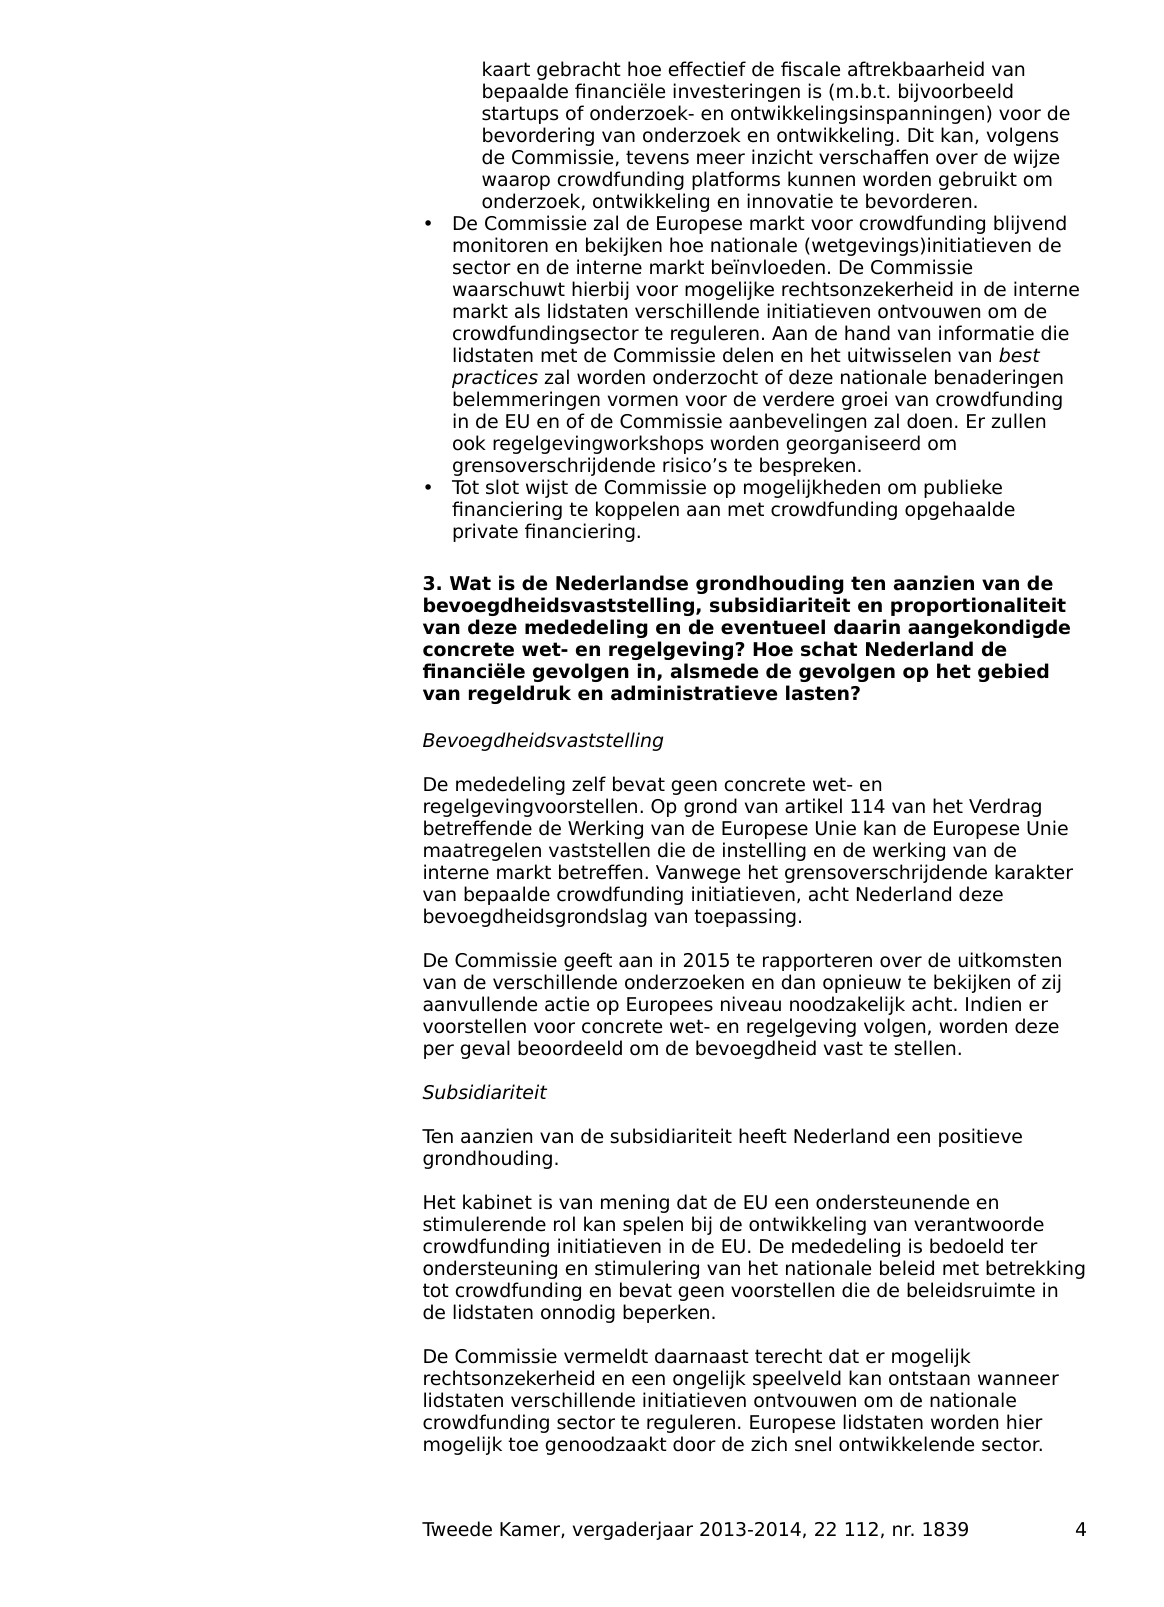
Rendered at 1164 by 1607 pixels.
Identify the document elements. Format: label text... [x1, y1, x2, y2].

text De Commissie geeft aan in 2015 te rapporteren over de uitkomsten van de verschillende onderzoeken en dan opnieuw te bekijken of zij aanvullende actie op Europees niveau noodzakelijk acht. Indien er voorstellen voor concrete wet- en regelgeving volgen, worden deze per geval beoordeeld om de bevoegdheid vast te stellen. [422, 950, 1087, 1059]
text Het kabinet is van mening dat de EU een ondersteunende en stimulerende rol kan spelen bij de ontwikkeling van verantwoorde crowdfunding initiatieven in de EU. De mededeling is bedoeld ter ondersteuning en stimulering van het nationale beleid met betrekking tot crowdfunding en bevat geen voorstellen die de beleidsruimte in de lidstaten onnodig beperken. [422, 1192, 1087, 1324]
text • De Commissie zal de Europese markt voor crowdfunding blijvend monitoren en bekijken hoe nationale (wetgevings)initiatieven de sector en de interne markt beïnvloeden. De Commissie waarschuwt hierbij voor mogelijke rechtsonzekerheid in de interne markt als lidstaten verschillende initiatieven ontvouwen om de crowdfundingsector te reguleren. Aan de hand van informatie die lidstaten met de Commissie delen en het uitwisselen van best practices zal worden onderzocht of deze nationale benaderingen belemmeringen vormen voor de verdere groei van crowdfunding in de EU en of de Commissie aanbevelingen zal doen. Er zullen ook regelgevingworkshops worden georganiseerd om grensoverschrijdende risico’s te bespreken. [422, 213, 1087, 477]
subtitle 3. Wat is de Nederlandse grondhouding ten aanzien van de bevoegdheidsvaststelling, subsidiariteit en proportionaliteit van deze mededeling en de eventueel daarin aangekondigde concrete wet- en regelgeving? Hoe schat Nederland de financiële gevolgen in, alsmede de gevolgen op het gebied van regeldruk en administratieve lasten? [422, 573, 1087, 704]
text Ten aanzien van de subsidiariteit heeft Nederland een positieve grondhouding. [422, 1126, 1087, 1170]
text De Commissie vermeldt daarnaast terecht dat er mogelijk rechtsonzekerheid en een ongelijk speelveld kan ontstaan wanneer lidstaten verschillende initiatieven ontvouwen om de nationale crowdfunding sector te reguleren. Europese lidstaten worden hier mogelijk toe genoodzaakt door de zich snel ontwikkelende sector. [422, 1346, 1087, 1456]
subtitle Subsidiariteit [422, 1082, 1087, 1104]
subtitle Bevoegdheidsvaststelling [422, 729, 1087, 751]
text kaart gebracht hoe effectief de fiscale aftrekbaarheid van bepaalde financiële investeringen is (m.b.t. bijvoorbeeld startups of onderzoek- en ontwikkelingsinspanningen) voor de bevordering van onderzoek en ontwikkeling. Dit kan, volgens de Commissie, tevens meer inzicht verschaffen over de wijze waarop crowdfunding platforms kunnen worden gebruikt om onderzoek, ontwikkeling en innovatie te bevorderen. [452, 59, 1087, 213]
text • Tot slot wijst de Commissie op mogelijkheden om publieke financiering te koppelen aan met crowdfunding opgehaalde private financiering. [422, 477, 1087, 543]
text De mededeling zelf bevat geen concrete wet- en regelgevingvoorstellen. Op grond van artikel 114 van het Verdrag betreffende de Werking van de Europese Unie kan de Europese Unie maatregelen vaststellen die de instelling en de werking van de interne markt betreffen. Vanwege het grensoverschrijdende karakter van bepaalde crowdfunding initiatieven, acht Nederland deze bevoegdheidsgrondslag van toepassing. [422, 774, 1087, 927]
